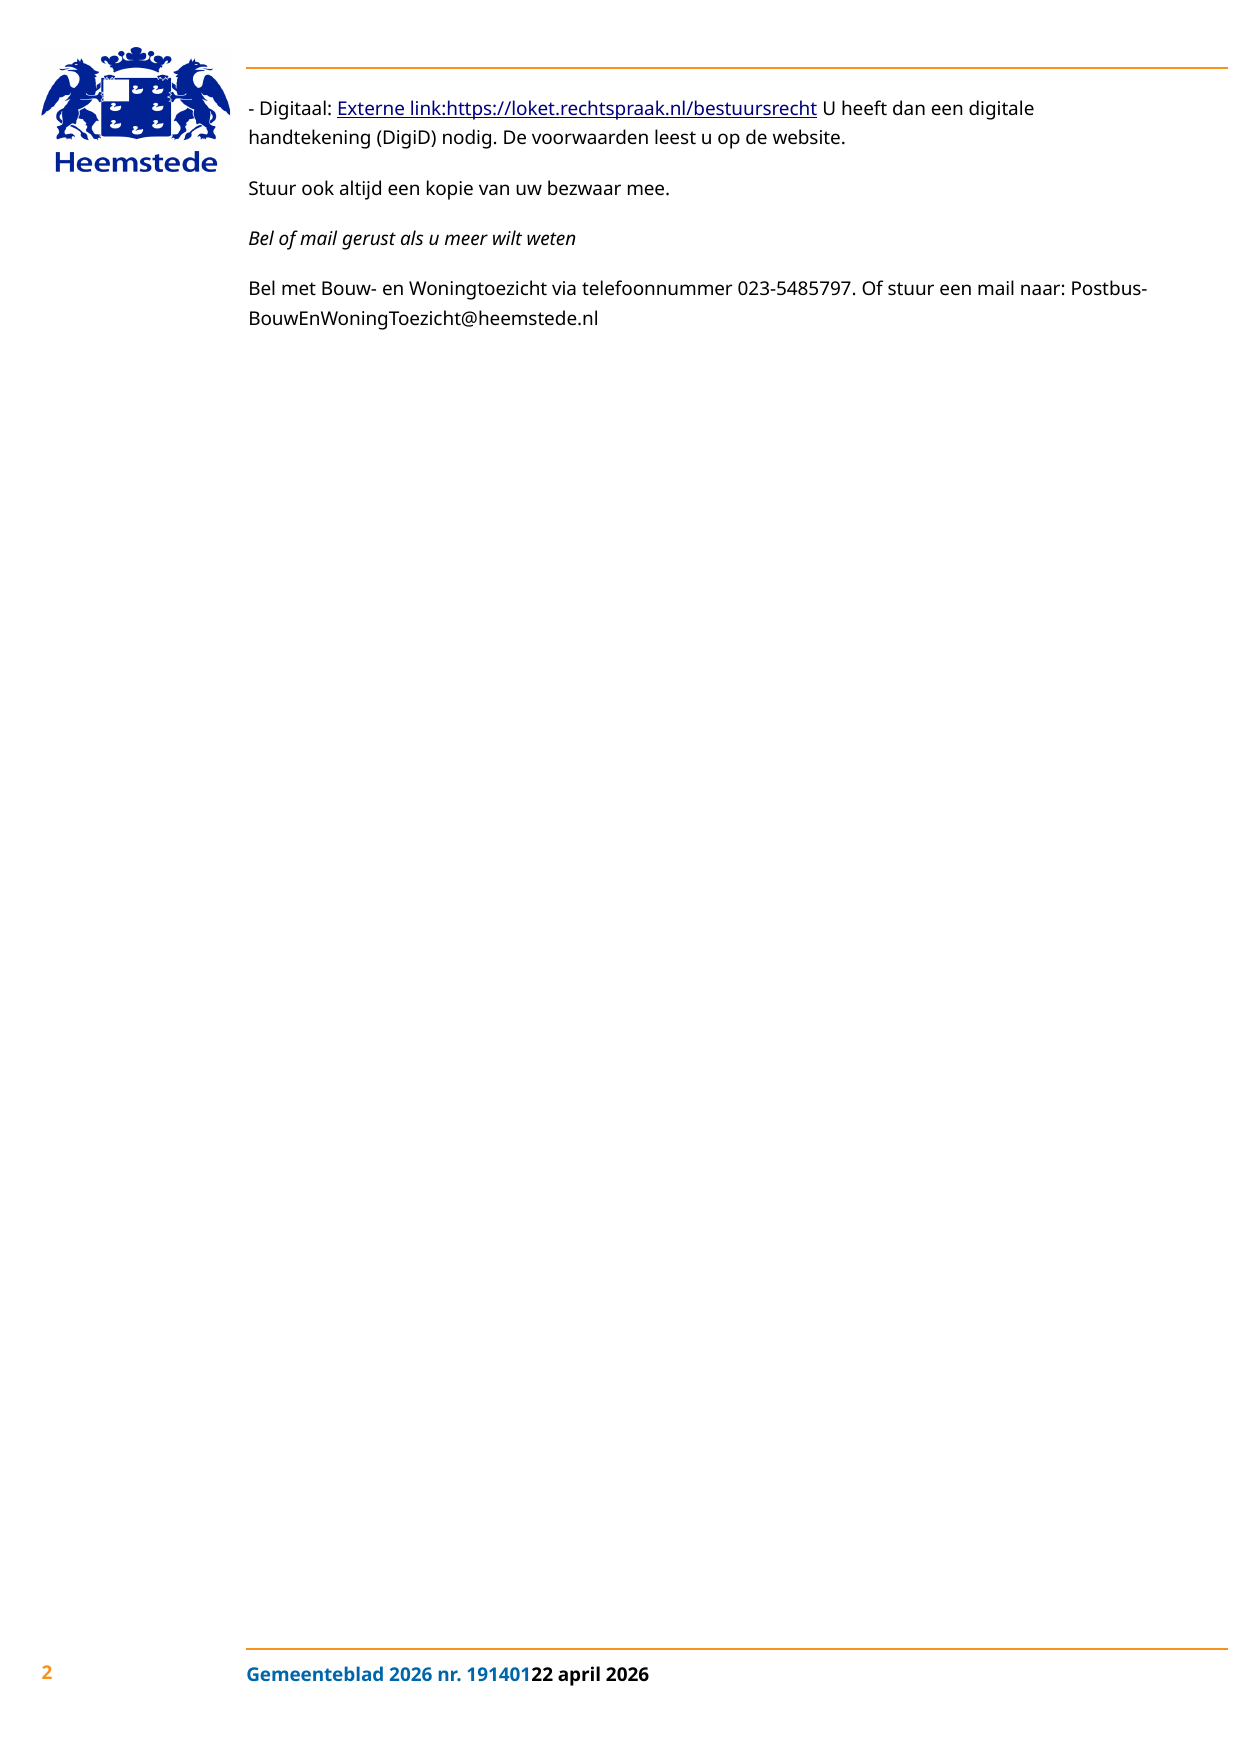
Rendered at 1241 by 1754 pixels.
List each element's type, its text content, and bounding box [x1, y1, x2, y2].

picture [41, 47, 231, 172]
text Stuur ook altijd een kopie van uw bezwaar mee. [248, 175, 1152, 201]
text Bel of mail gerust als u meer wilt weten [248, 225, 1152, 251]
text Bel met Bouw- en Woningtoezicht via telefoonnummer 023-5485797. Of stuur een mail naar: Postbus-BouwEnWoningToezicht@heemstede.nl [248, 276, 1152, 331]
text - Digitaal: Externe link:https://loket.rechtspraak.nl/bestuursrecht U heeft dan een digitale handtekening (DigiD) nodig. De voorwaarden leest u op de website. [248, 95, 1152, 150]
